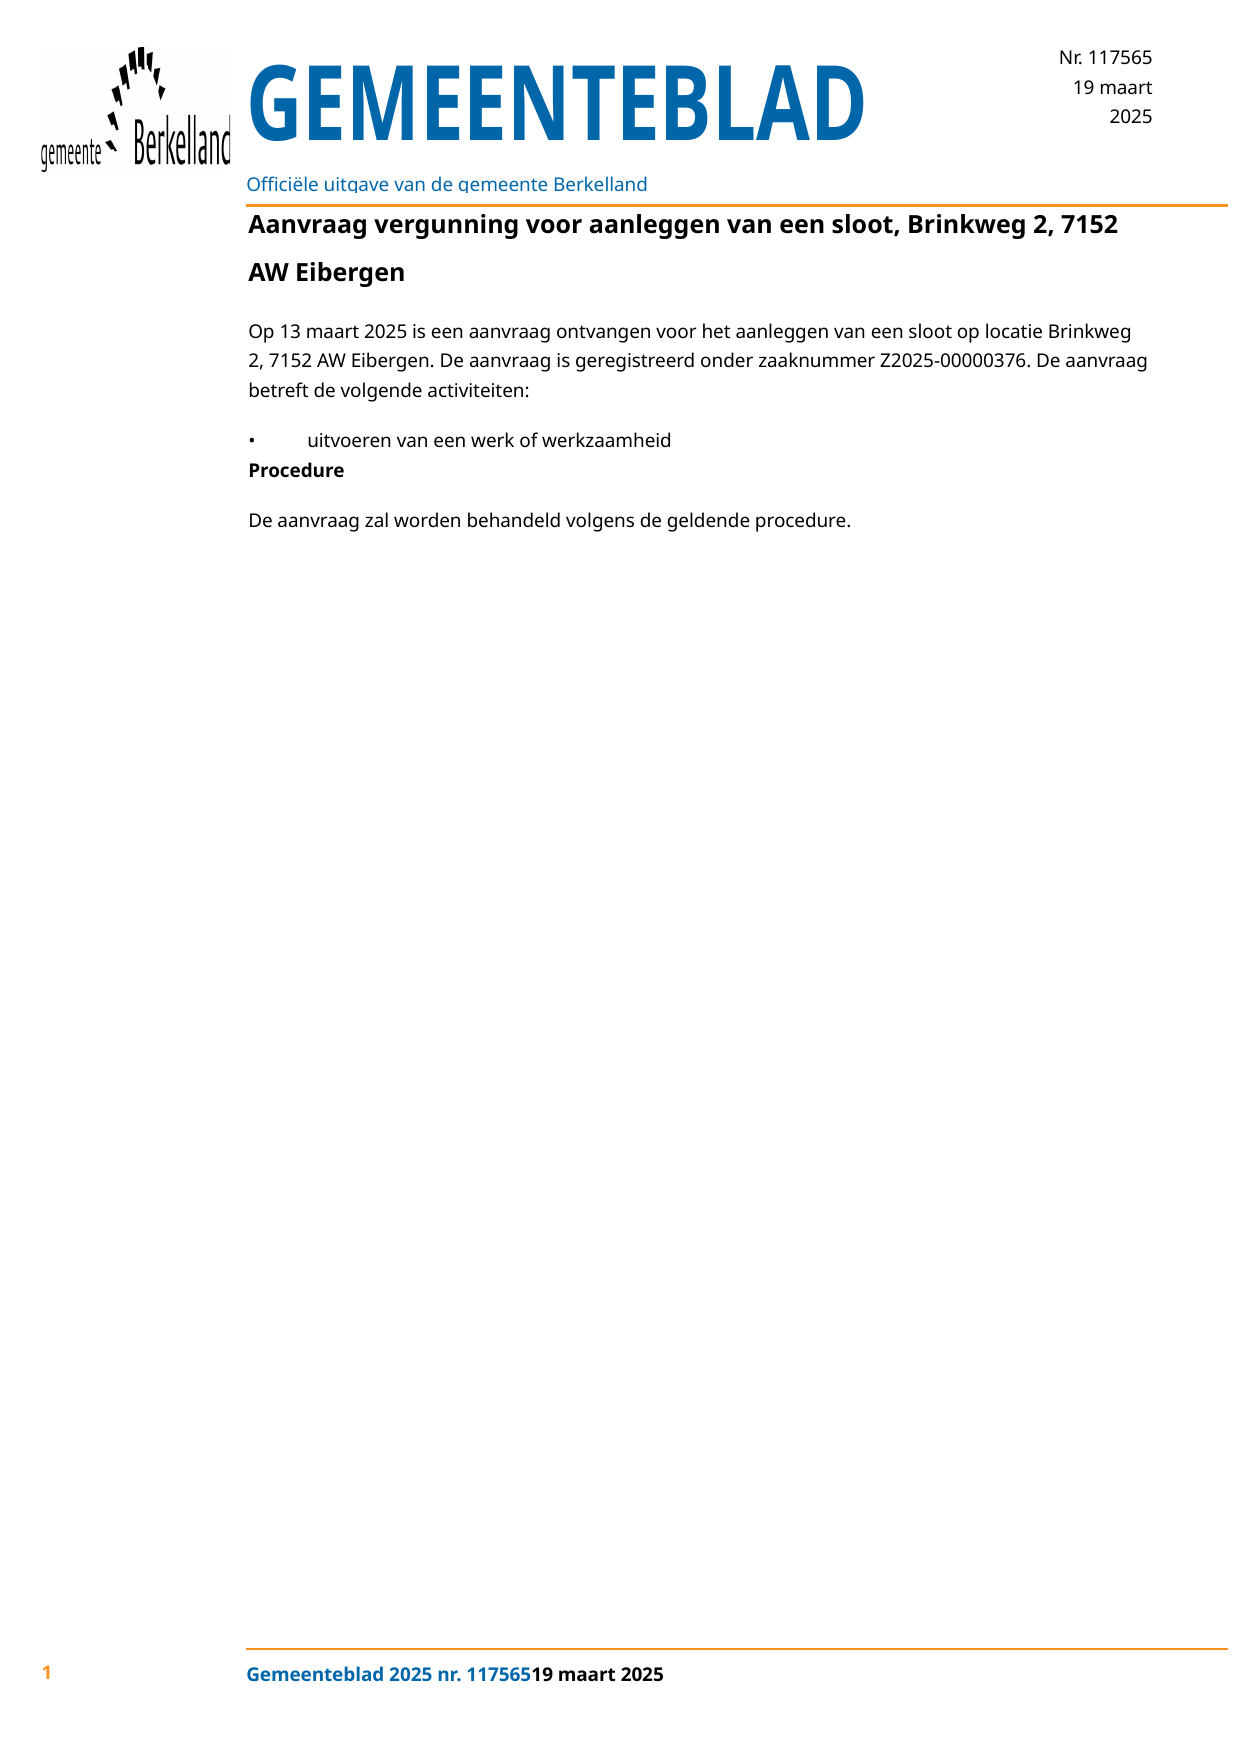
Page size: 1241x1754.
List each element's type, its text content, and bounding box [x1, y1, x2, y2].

text Aanvraag vergunning voor aanleggen van een sloot, Brinkweg 2, 7152 AW Eibergen [248, 207, 1152, 288]
text De aanvraag zal worden behandeld volgens de geldende procedure. [248, 507, 1152, 533]
text Op 13 maart 2025 is een aanvraag ontvangen voor het aanleggen van een sloot op locatie Brinkweg 2, 7152 AW Eibergen. De aanvraag is geregistreerd onder zaaknummer Z2025-00000376. De aanvraag betreft de volgende activiteiten: [248, 318, 1152, 403]
text Procedure [248, 457, 1152, 483]
picture [41, 47, 231, 172]
list uitvoeren van een werk of werkzaamheid [248, 427, 1152, 453]
